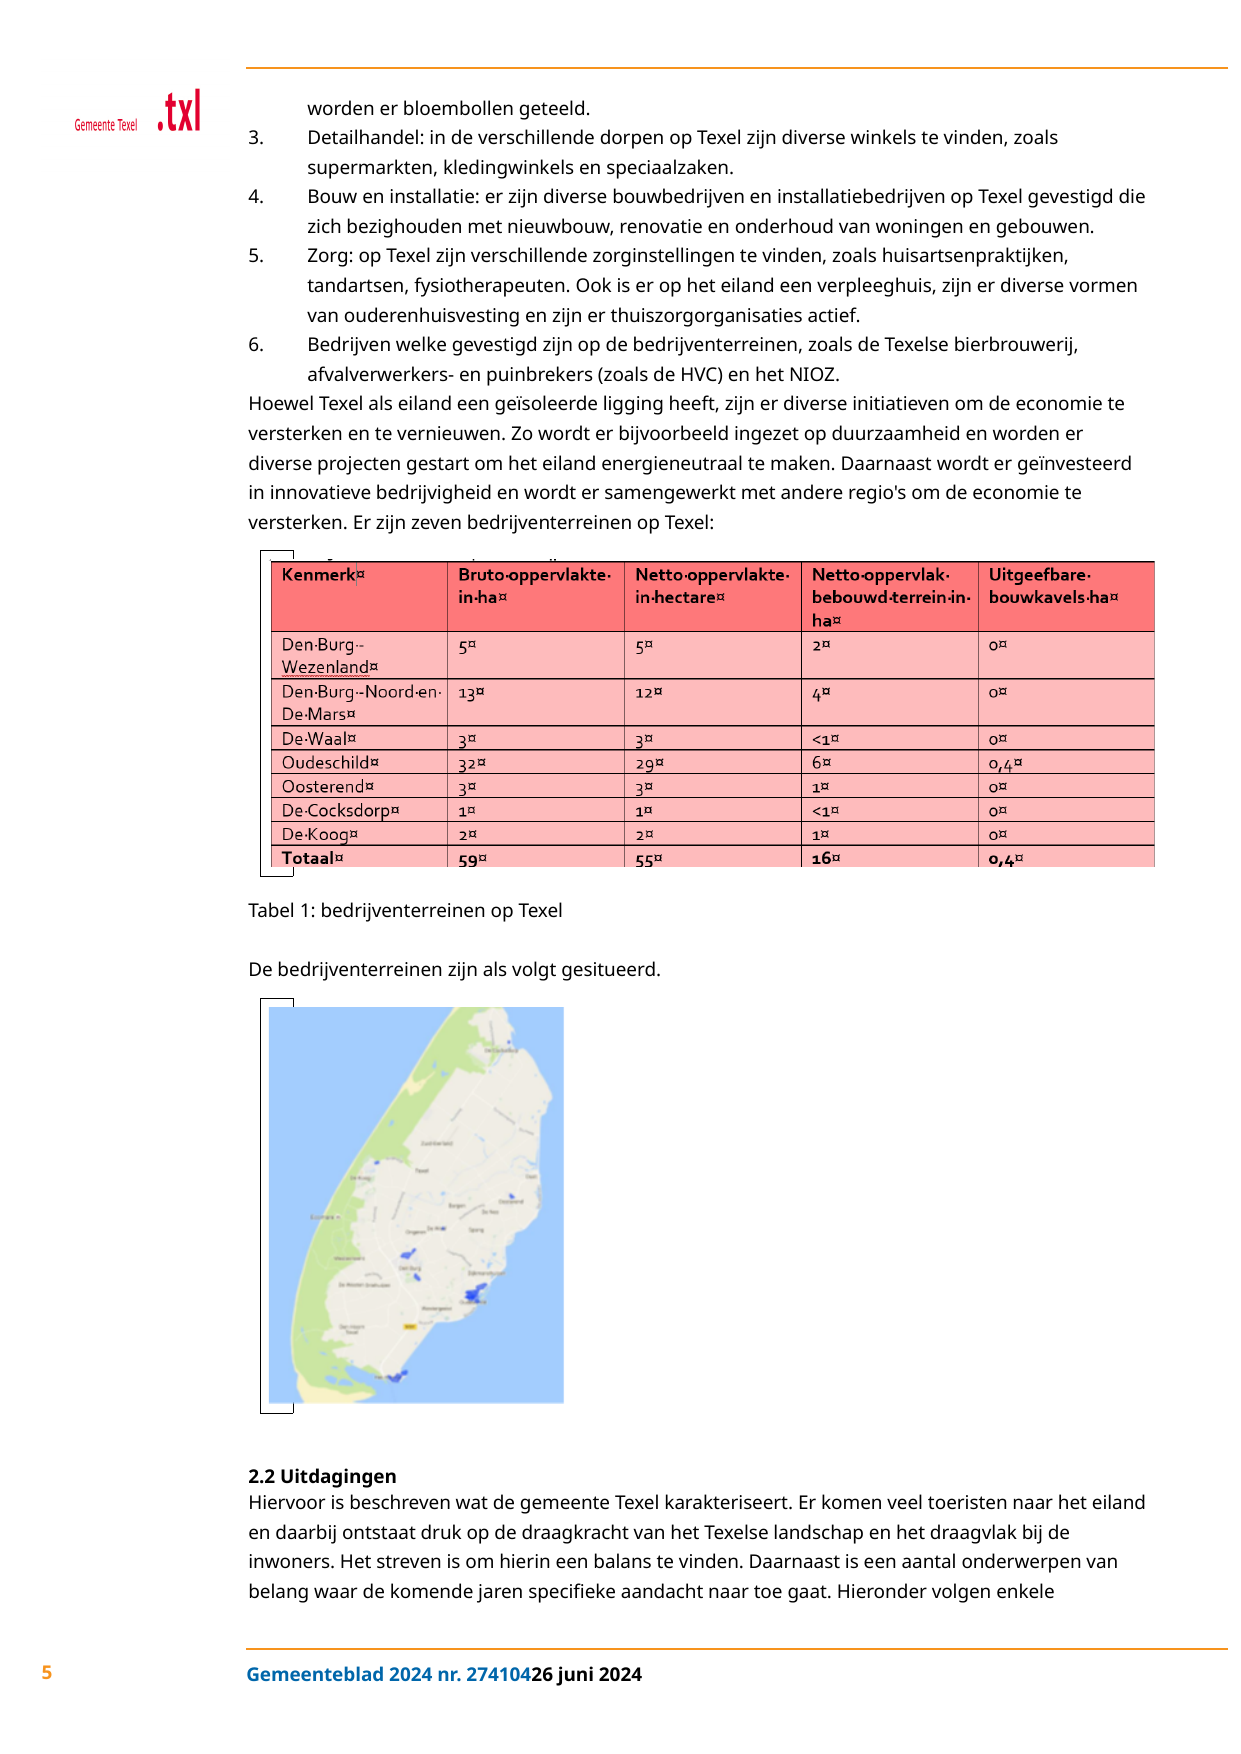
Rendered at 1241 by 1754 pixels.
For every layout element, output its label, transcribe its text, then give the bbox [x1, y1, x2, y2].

text Hiervoor is beschreven wat de gemeente Texel karakteriseert. Er komen veel toeristen naar het eiland en daarbij ontstaat druk op de draagkracht van het Texelse landschap en het draagvlak bij de inwoners. Het streven is om hierin een balans te vinden. Daarnaast is een aantal onderwerpen van belang waar de komende jaren specifieke aandacht naar toe gaat. Hieronder volgen enkele [248, 1489, 1152, 1604]
text De bedrijventerreinen zijn als volgt gesitueerd. [248, 957, 1152, 982]
list Detailhandel: in de verschillende dorpen op Texel zijn diverse winkels te vinden, zoals supermarkten, kledingwinkels en speciaalzaken. [248, 124, 1152, 180]
list Bouw en installatie: er zijn diverse bouwbedrijven en installatiebedrijven op Texel gevestigd die zich bezighouden met nieuwbouw, renovatie en onderhoud van woningen en gebouwen. [248, 183, 1152, 239]
picture [268, 1007, 565, 1404]
list Zorg: op Texel zijn verschillende zorginstellingen te vinden, zoals huisartsenpraktijken, tandartsen, fysiotherapeuten. Ook is er op het eiland een verpleeghuis, zijn er diverse vormen van ouderenhuisvesting en zijn er thuiszorgorganisaties actief. [248, 243, 1152, 328]
list Bedrijven welke gevestigd zijn op de bedrijventerreinen, zoals de Texelse bierbrouwerij, afvalverwerkers- en puinbrekers (zoals de HVC) en het NIOZ. [248, 331, 1152, 387]
text 2.2 Uitdagingen [248, 1464, 1152, 1489]
text Hoewel Texel als eiland een geïsoleerde ligging heeft, zijn er diverse initiatieven om de economie te versterken en te vernieuwen. Zo wordt er bijvoorbeeld ingezet op duurzaamheid en worden er diverse projecten gestart om het eiland energieneutraal te maken. Daarnaast wordt er geïnvesteerd in innovatieve bedrijvigheid en wordt er samengewerkt met andere regio's om de economie te versterken. Er zijn zeven bedrijventerreinen op Texel: [248, 391, 1152, 535]
picture [41, 47, 231, 172]
picture [268, 559, 1155, 867]
list worden er bloembollen geteeld. [248, 95, 1152, 121]
text Tabel 1: bedrijventerreinen op Texel [248, 897, 1152, 923]
